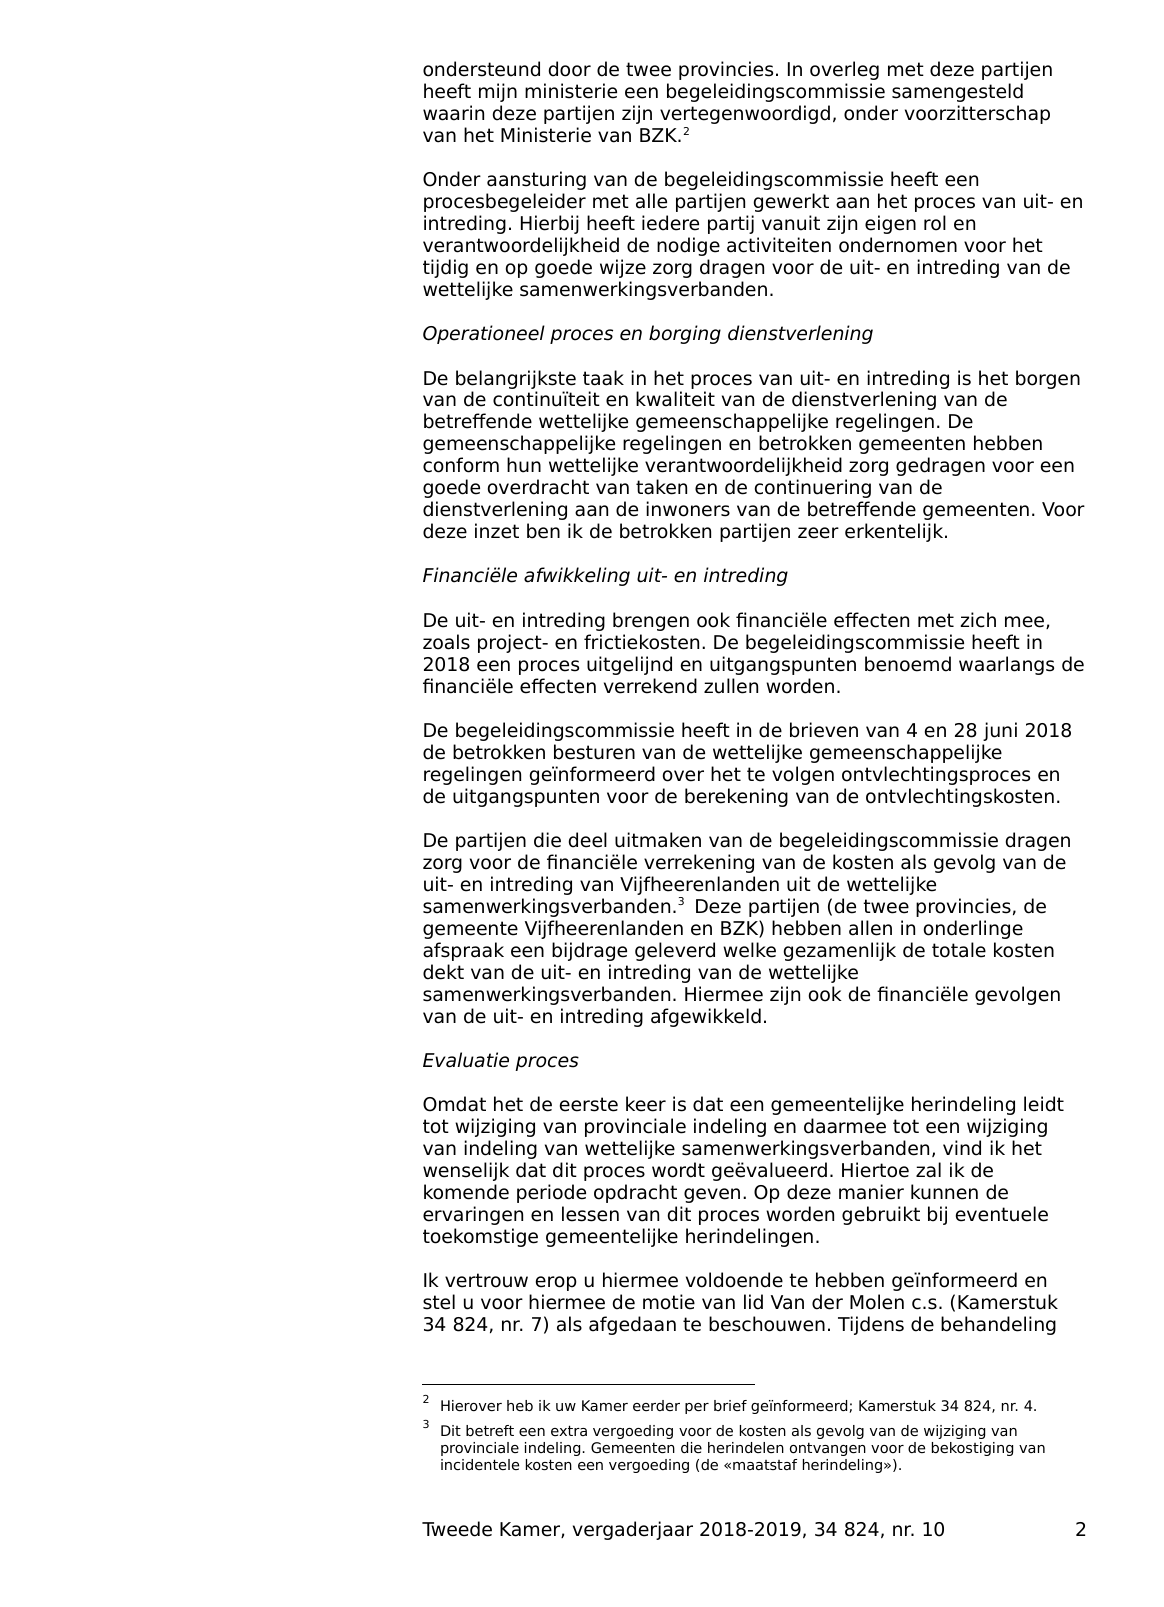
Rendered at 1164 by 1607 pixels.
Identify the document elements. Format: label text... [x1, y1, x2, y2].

text Ik vertrouw erop u hiermee voldoende te hebben geïnformeerd en stel u voor hiermee de motie van lid Van der Molen c.s. (Kamerstuk 34 824, nr. 7) als afgedaan te beschouwen. Tijdens de behandeling [422, 1270, 1087, 1336]
subtitle Evaluatie proces [422, 1050, 1087, 1072]
text De begeleidingscommissie heeft in de brieven van 4 en 28 juni 2018 de betrokken besturen van de wettelijke gemeenschappelijke regelingen geïnformeerd over het te volgen ontvlechtingsproces en de uitgangspunten voor de berekening van de ontvlechtingskosten. [422, 720, 1087, 808]
text Hierover heb ik uw Kamer eerder per brief geïnformeerd; Kamerstuk 34 824, nr. 4. [422, 1393, 1087, 1416]
subtitle Operationeel proces en borging dienstverlening [422, 323, 1087, 345]
text De partijen die deel uitmaken van de begeleidingscommissie dragen zorg voor de financiële verrekening van de kosten als gevolg van de uit- en intreding van Vijfheerenlanden uit de wettelijke samenwerkingsverbanden. Deze partijen (de twee provincies, de gemeente Vijfheerenlanden en BZK) hebben allen in onderlinge afspraak een bijdrage geleverd welke gezamenlijk de totale kosten dekt van de uit- en intreding van de wettelijke samenwerkingsverbanden. Hiermee zijn ook de financiële gevolgen van de uit- en intreding afgewikkeld. [422, 830, 1087, 1028]
text De belangrijkste taak in het proces van uit- en intreding is het borgen van de continuïteit en kwaliteit van de dienstverlening van de betreffende wettelijke gemeenschappelijke regelingen. De gemeenschappelijke regelingen en betrokken gemeenten hebben conform hun wettelijke verantwoordelijkheid zorg gedragen voor een goede overdracht van taken en de continuering van de dienstverlening aan de inwoners van de betreffende gemeenten. Voor deze inzet ben ik de betrokken partijen zeer erkentelijk. [422, 367, 1087, 543]
text Dit betreft een extra vergoeding voor de kosten als gevolg van de wijziging van provinciale indeling. Gemeenten die herindelen ontvangen voor de bekostiging van incidentele kosten een vergoeding (de «maatstaf herindeling»). [422, 1418, 1087, 1474]
text Omdat het de eerste keer is dat een gemeentelijke herindeling leidt tot wijziging van provinciale indeling en daarmee tot een wijziging van indeling van wettelijke samenwerkingsverbanden, vind ik het wenselijk dat dit proces wordt geëvalueerd. Hiertoe zal ik de komende periode opdracht geven. Op deze manier kunnen de ervaringen en lessen van dit proces worden gebruikt bij eventuele toekomstige gemeentelijke herindelingen. [422, 1094, 1087, 1248]
text Onder aansturing van de begeleidingscommissie heeft een procesbegeleider met alle partijen gewerkt aan het proces van uit- en intreding. Hierbij heeft iedere partij vanuit zijn eigen rol en verantwoordelijkheid de nodige activiteiten ondernomen voor het tijdig en op goede wijze zorg dragen voor de uit- en intreding van de wettelijke samenwerkingsverbanden. [422, 169, 1087, 301]
text De uit- en intreding brengen ook financiële effecten met zich mee, zoals project- en frictiekosten. De begeleidingscommissie heeft in 2018 een proces uitgelijnd en uitgangspunten benoemd waarlangs de financiële effecten verrekend zullen worden. [422, 609, 1087, 697]
subtitle Financiële afwikkeling uit- en intreding [422, 565, 1087, 587]
text ondersteund door de twee provincies. In overleg met deze partijen heeft mijn ministerie een begeleidingscommissie samengesteld waarin deze partijen zijn vertegenwoordigd, onder voorzitterschap van het Ministerie van BZK. [422, 59, 1087, 147]
